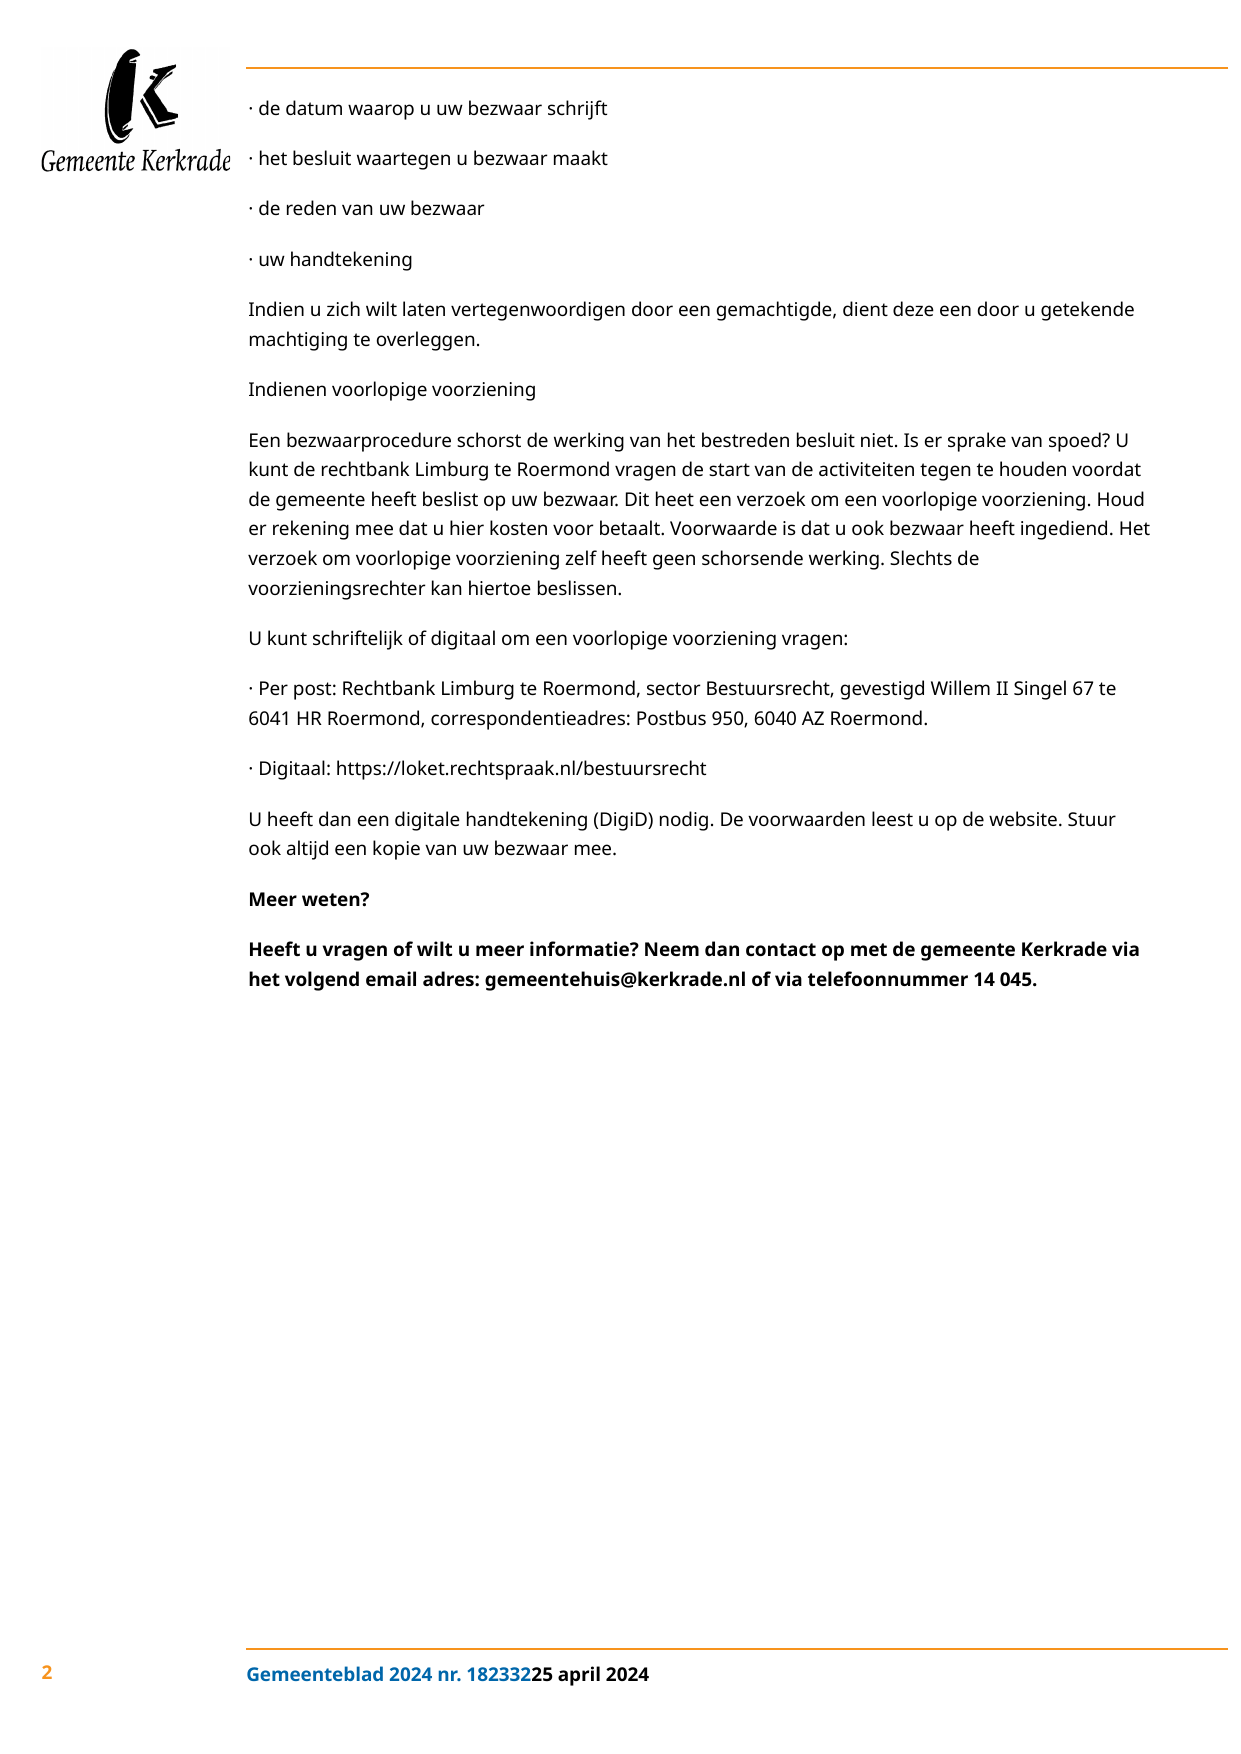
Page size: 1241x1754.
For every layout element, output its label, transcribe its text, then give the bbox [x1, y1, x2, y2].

text Indienen voorlopige voorziening [248, 376, 1152, 402]
text · Per post: Rechtbank Limburg te Roermond, sector Bestuursrecht, gevestigd Willem II Singel 67 te 6041 HR Roermond, correspondentieadres: Postbus 950, 6040 AZ Roermond. [248, 676, 1152, 731]
text · het besluit waartegen u bezwaar maakt [248, 145, 1152, 171]
text · uw handtekening [248, 246, 1152, 272]
text Meer weten? [248, 886, 1152, 912]
text U kunt schriftelijk of digitaal om een voorlopige voorziening vragen: [248, 625, 1152, 651]
text Indien u zich wilt laten vertegenwoordigen door een gemachtigde, dient deze een door u getekende machtiging te overleggen. [248, 296, 1152, 352]
text U heeft dan een digitale handtekening (DigiD) nodig. De voorwaarden leest u op de website. Stuur ook altijd een kopie van uw bezwaar mee. [248, 806, 1152, 861]
text Een bezwaarprocedure schorst de werking van het bestreden besluit niet. Is er sprake van spoed? U kunt de rechtbank Limburg te Roermond vragen de start van de activiteiten tegen te houden voordat de gemeente heeft beslist op uw bezwaar. Dit heet een verzoek om een voorlopige voorziening. Houd er rekening mee dat u hier kosten voor betaalt. Voorwaarde is dat u ook bezwaar heeft ingediend. Het verzoek om voorlopige voorziening zelf heeft geen schorsende werking. Slechts de voorzieningsrechter kan hiertoe beslissen. [248, 427, 1152, 601]
text Heeft u vragen of wilt u meer informatie? Neem dan contact op met de gemeente Kerkrade via het volgend email adres: gemeentehuis@kerkrade.nl of via telefoonnummer 14 045. [248, 936, 1152, 992]
text · Digitaal: https://loket.rechtspraak.nl/bestuursrecht [248, 756, 1152, 781]
text · de datum waarop u uw bezwaar schrijft [248, 95, 1152, 121]
picture [41, 47, 231, 172]
text · de reden van uw bezwaar [248, 196, 1152, 221]
